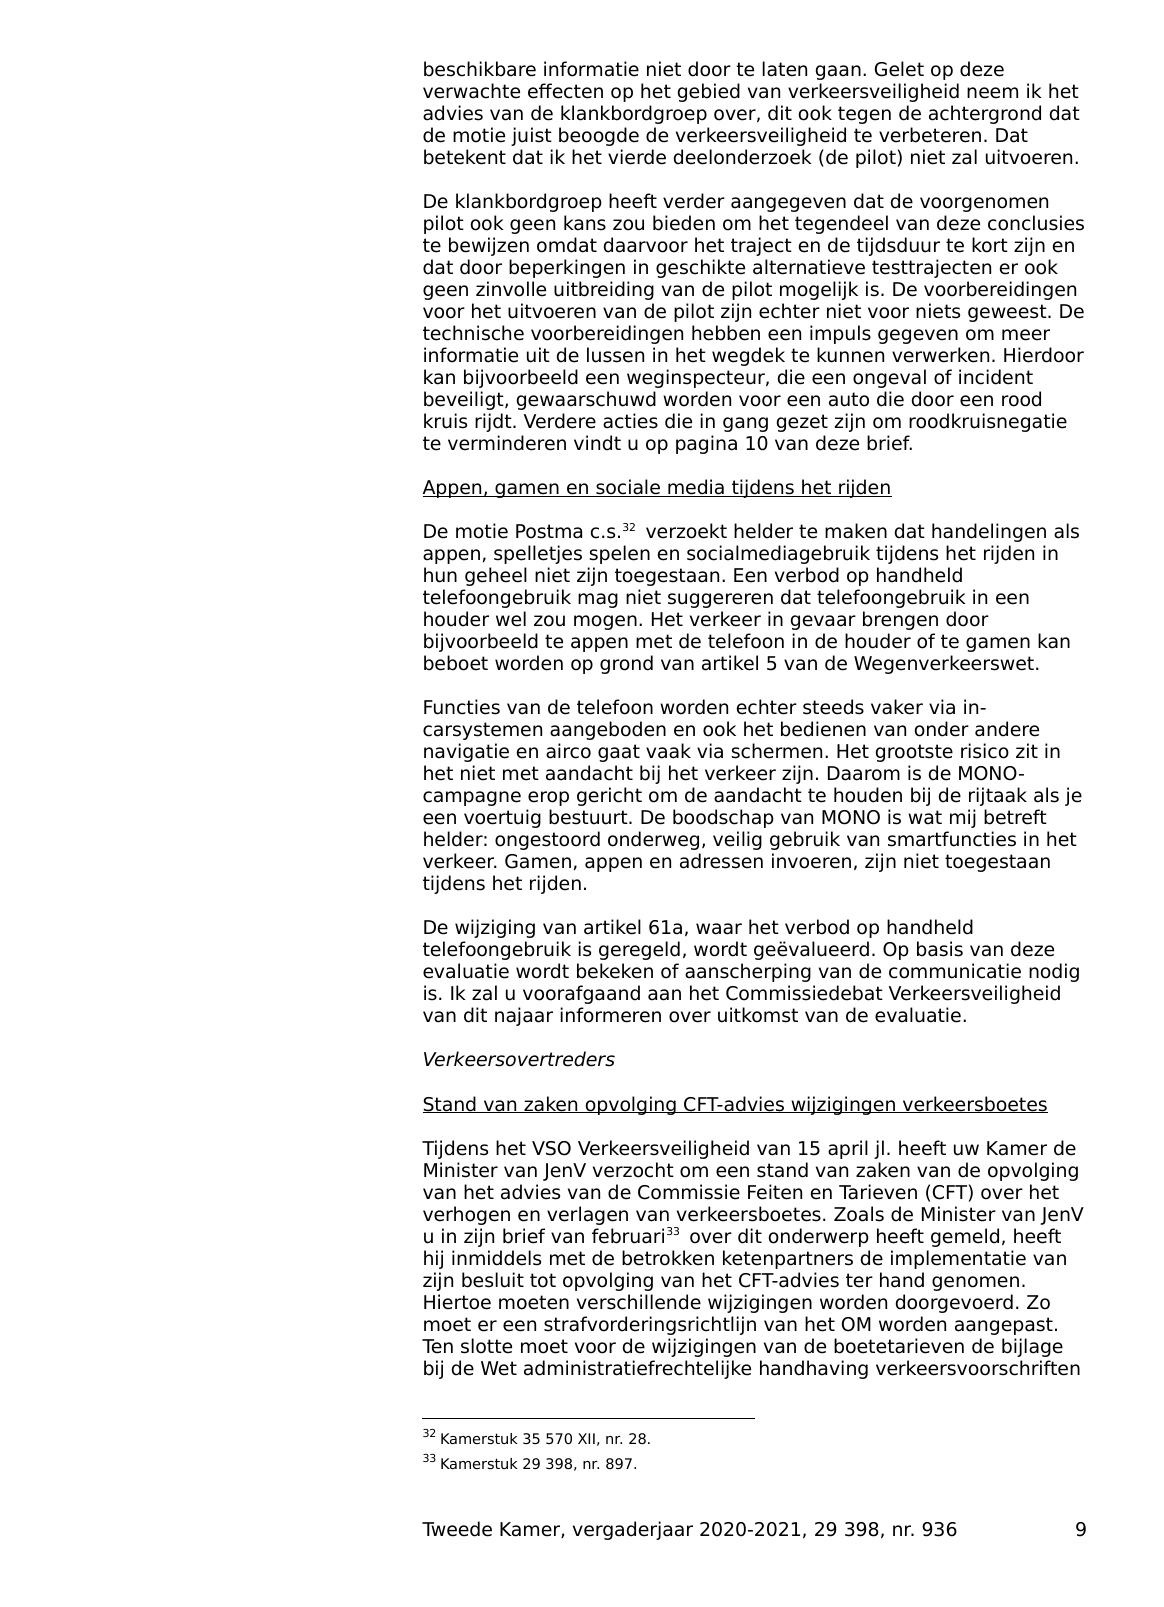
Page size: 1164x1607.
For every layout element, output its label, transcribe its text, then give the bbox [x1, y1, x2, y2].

text De klankbordgroep heeft verder aangegeven dat de voorgenomen pilot ook geen kans zou bieden om het tegendeel van deze conclusies te bewijzen omdat daarvoor het traject en de tijdsduur te kort zijn en dat door beperkingen in geschikte alternatieve testtrajecten er ook geen zinvolle uitbreiding van de pilot mogelijk is. De voorbereidingen voor het uitvoeren van de pilot zijn echter niet voor niets geweest. De technische voorbereidingen hebben een impuls gegeven om meer informatie uit de lussen in het wegdek te kunnen verwerken. Hierdoor kan bijvoorbeeld een weginspecteur, die een ongeval of incident beveiligt, gewaarschuwd worden voor een auto die door een rood kruis rijdt. Verdere acties die in gang gezet zijn om roodkruisnegatie te verminderen vindt u op pagina 10 van deze brief. [422, 191, 1087, 455]
text Functies van de telefoon worden echter steeds vaker via in-carsystemen aangeboden en ook het bedienen van onder andere navigatie en airco gaat vaak via schermen. Het grootste risico zit in het niet met aandacht bij het verkeer zijn. Daarom is de MONO-campagne erop gericht om de aandacht te houden bij de rijtaak als je een voertuig bestuurt. De boodschap van MONO is wat mij betreft helder: ongestoord onderweg, veilig gebruik van smartfuncties in het verkeer. Gamen, appen en adressen invoeren, zijn niet toegestaan tijdens het rijden. [422, 697, 1087, 895]
text Kamerstuk 35 570 XII, nr. 28. [422, 1427, 1087, 1449]
text De motie Postma c.s. verzoekt helder te maken dat handelingen als appen, spelletjes spelen en socialmediagebruik tijdens het rijden in hun geheel niet zijn toegestaan. Een verbod op handheld telefoongebruik mag niet suggereren dat telefoongebruik in een houder wel zou mogen. Het verkeer in gevaar brengen door bijvoorbeeld te appen met de telefoon in de houder of te gamen kan beboet worden op grond van artikel 5 van de Wegenverkeerswet. [422, 521, 1087, 675]
subtitle Verkeersovertreders [422, 1049, 1087, 1071]
text De wijziging van artikel 61a, waar het verbod op handheld telefoongebruik is geregeld, wordt geëvalueerd. Op basis van deze evaluatie wordt bekeken of aanscherping van de communicatie nodig is. Ik zal u voorafgaand aan het Commissiedebat Verkeersveiligheid van dit najaar informeren over uitkomst van de evaluatie. [422, 917, 1087, 1027]
text Tijdens het VSO Verkeersveiligheid van 15 april jl. heeft uw Kamer de Minister van JenV verzocht om een stand van zaken van de opvolging van het advies van de Commissie Feiten en Tarieven (CFT) over het verhogen en verlagen van verkeersboetes. Zoals de Minister van JenV u in zijn brief van februari over dit onderwerp heeft gemeld, heeft hij inmiddels met de betrokken ketenpartners de implementatie van zijn besluit tot opvolging van het CFT-advies ter hand genomen. Hiertoe moeten verschillende wijzigingen worden doorgevoerd. Zo moet er een strafvorderingsrichtlijn van het OM worden aangepast. Ten slotte moet voor de wijzigingen van de boetetarieven de bijlage bij de Wet administratiefrechtelijke handhaving verkeersvoorschriften [422, 1138, 1087, 1379]
text beschikbare informatie niet door te laten gaan. Gelet op deze verwachte effecten op het gebied van verkeersveiligheid neem ik het advies van de klankbordgroep over, dit ook tegen de achtergrond dat de motie juist beoogde de verkeersveiligheid te verbeteren. Dat betekent dat ik het vierde deelonderzoek (de pilot) niet zal uitvoeren. [422, 59, 1087, 169]
subtitle Appen, gamen en sociale media tijdens het rijden [422, 477, 1087, 499]
text Kamerstuk 29 398, nr. 897. [422, 1452, 1087, 1474]
subtitle Stand van zaken opvolging CFT-advies wijzigingen verkeersboetes [422, 1093, 1087, 1116]
